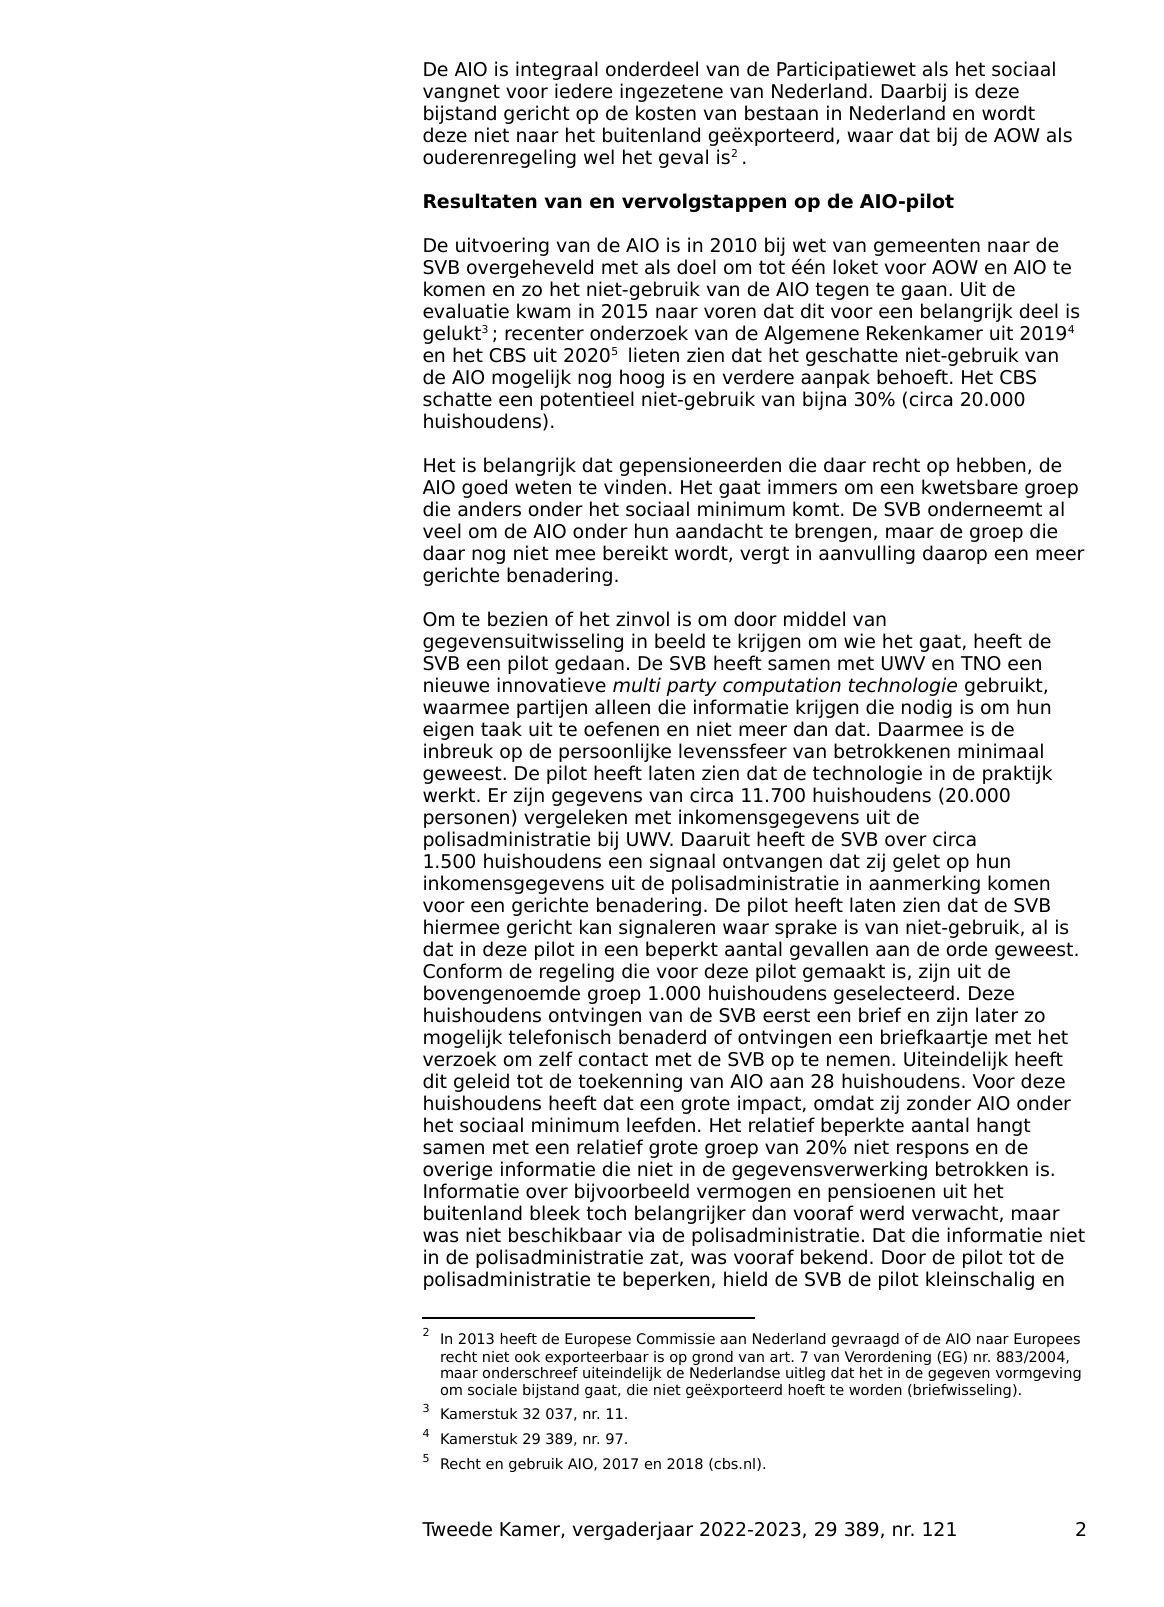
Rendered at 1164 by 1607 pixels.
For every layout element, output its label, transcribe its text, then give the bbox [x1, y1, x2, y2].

text De AIO is integraal onderdeel van de Participatiewet als het sociaal vangnet voor iedere ingezetene van Nederland. Daarbij is deze bijstand gericht op de kosten van bestaan in Nederland en wordt deze niet naar het buitenland geëxporteerd, waar dat bij de AOW als ouderenregeling wel het geval is. [422, 59, 1087, 169]
text Recht en gebruik AIO, 2017 en 2018 (cbs.nl). [422, 1452, 1087, 1474]
text In 2013 heeft de Europese Commissie aan Nederland gevraagd of de AIO naar Europees recht niet ook exporteerbaar is op grond van art. 7 van Verordening (EG) nr. 883/2004, maar onderschreef uiteindelijk de Nederlandse uitleg dat het in de gegeven vormgeving om sociale bijstand gaat, die niet geëxporteerd hoeft te worden (briefwisseling). [422, 1327, 1087, 1399]
text De uitvoering van de AIO is in 2010 bij wet van gemeenten naar de SVB overgeheveld met als doel om tot één loket voor AOW en AIO te komen en zo het niet-gebruik van de AIO tegen te gaan. Uit de evaluatie kwam in 2015 naar voren dat dit voor een belangrijk deel is gelukt; recenter onderzoek van de Algemene Rekenkamer uit 2019 en het CBS uit 2020 lieten zien dat het geschatte niet-gebruik van de AIO mogelijk nog hoog is en verdere aanpak behoeft. Het CBS schatte een potentieel niet-gebruik van bijna 30% (circa 20.000 huishoudens). [422, 235, 1087, 433]
text Kamerstuk 29 389, nr. 97. [422, 1427, 1087, 1449]
text Om te bezien of het zinvol is om door middel van gegevensuitwisseling in beeld te krijgen om wie het gaat, heeft de SVB een pilot gedaan. De SVB heeft samen met UWV en TNO een nieuwe innovatieve multi party computation technologie gebruikt, waarmee partijen alleen die informatie krijgen die nodig is om hun eigen taak uit te oefenen en niet meer dan dat. Daarmee is de inbreuk op de persoonlijke levenssfeer van betrokkenen minimaal geweest. De pilot heeft laten zien dat de technologie in de praktijk werkt. Er zijn gegevens van circa 11.700 huishoudens (20.000 personen) vergeleken met inkomensgegevens uit de polisadministratie bij UWV. Daaruit heeft de SVB over circa 1.500 huishoudens een signaal ontvangen dat zij gelet op hun inkomensgegevens uit de polisadministratie in aanmerking komen voor een gerichte benadering. De pilot heeft laten zien dat de SVB hiermee gericht kan signaleren waar sprake is van niet-gebruik, al is dat in deze pilot in een beperkt aantal gevallen aan de orde geweest. Conform de regeling die voor deze pilot gemaakt is, zijn uit de bovengenoemde groep 1.000 huishoudens geselecteerd. Deze huishoudens ontvingen van de SVB eerst een brief en zijn later zo mogelijk telefonisch benaderd of ontvingen een briefkaartje met het verzoek om zelf contact met de SVB op te nemen. Uiteindelijk heeft dit geleid tot de toekenning van AIO aan 28 huishoudens. Voor deze huishoudens heeft dat een grote impact, omdat zij zonder AIO onder het sociaal minimum leefden. Het relatief beperkte aantal hangt samen met een relatief grote groep van 20% niet respons en de overige informatie die niet in de gegevensverwerking betrokken is. Informatie over bijvoorbeeld vermogen en pensioenen uit het buitenland bleek toch belangrijker dan vooraf werd verwacht, maar was niet beschikbaar via de polisadministratie. Dat die informatie niet in de polisadministratie zat, was vooraf bekend. Door de pilot tot de polisadministratie te beperken, hield de SVB de pilot kleinschalig en [422, 609, 1087, 1291]
text Het is belangrijk dat gepensioneerden die daar recht op hebben, de AIO goed weten te vinden. Het gaat immers om een kwetsbare groep die anders onder het sociaal minimum komt. De SVB onderneemt al veel om de AIO onder hun aandacht te brengen, maar de groep die daar nog niet mee bereikt wordt, vergt in aanvulling daarop een meer gerichte benadering. [422, 455, 1087, 587]
text Kamerstuk 32 037, nr. 11. [422, 1402, 1087, 1424]
subtitle Resultaten van en vervolgstappen op de AIO-pilot [422, 191, 1087, 213]
